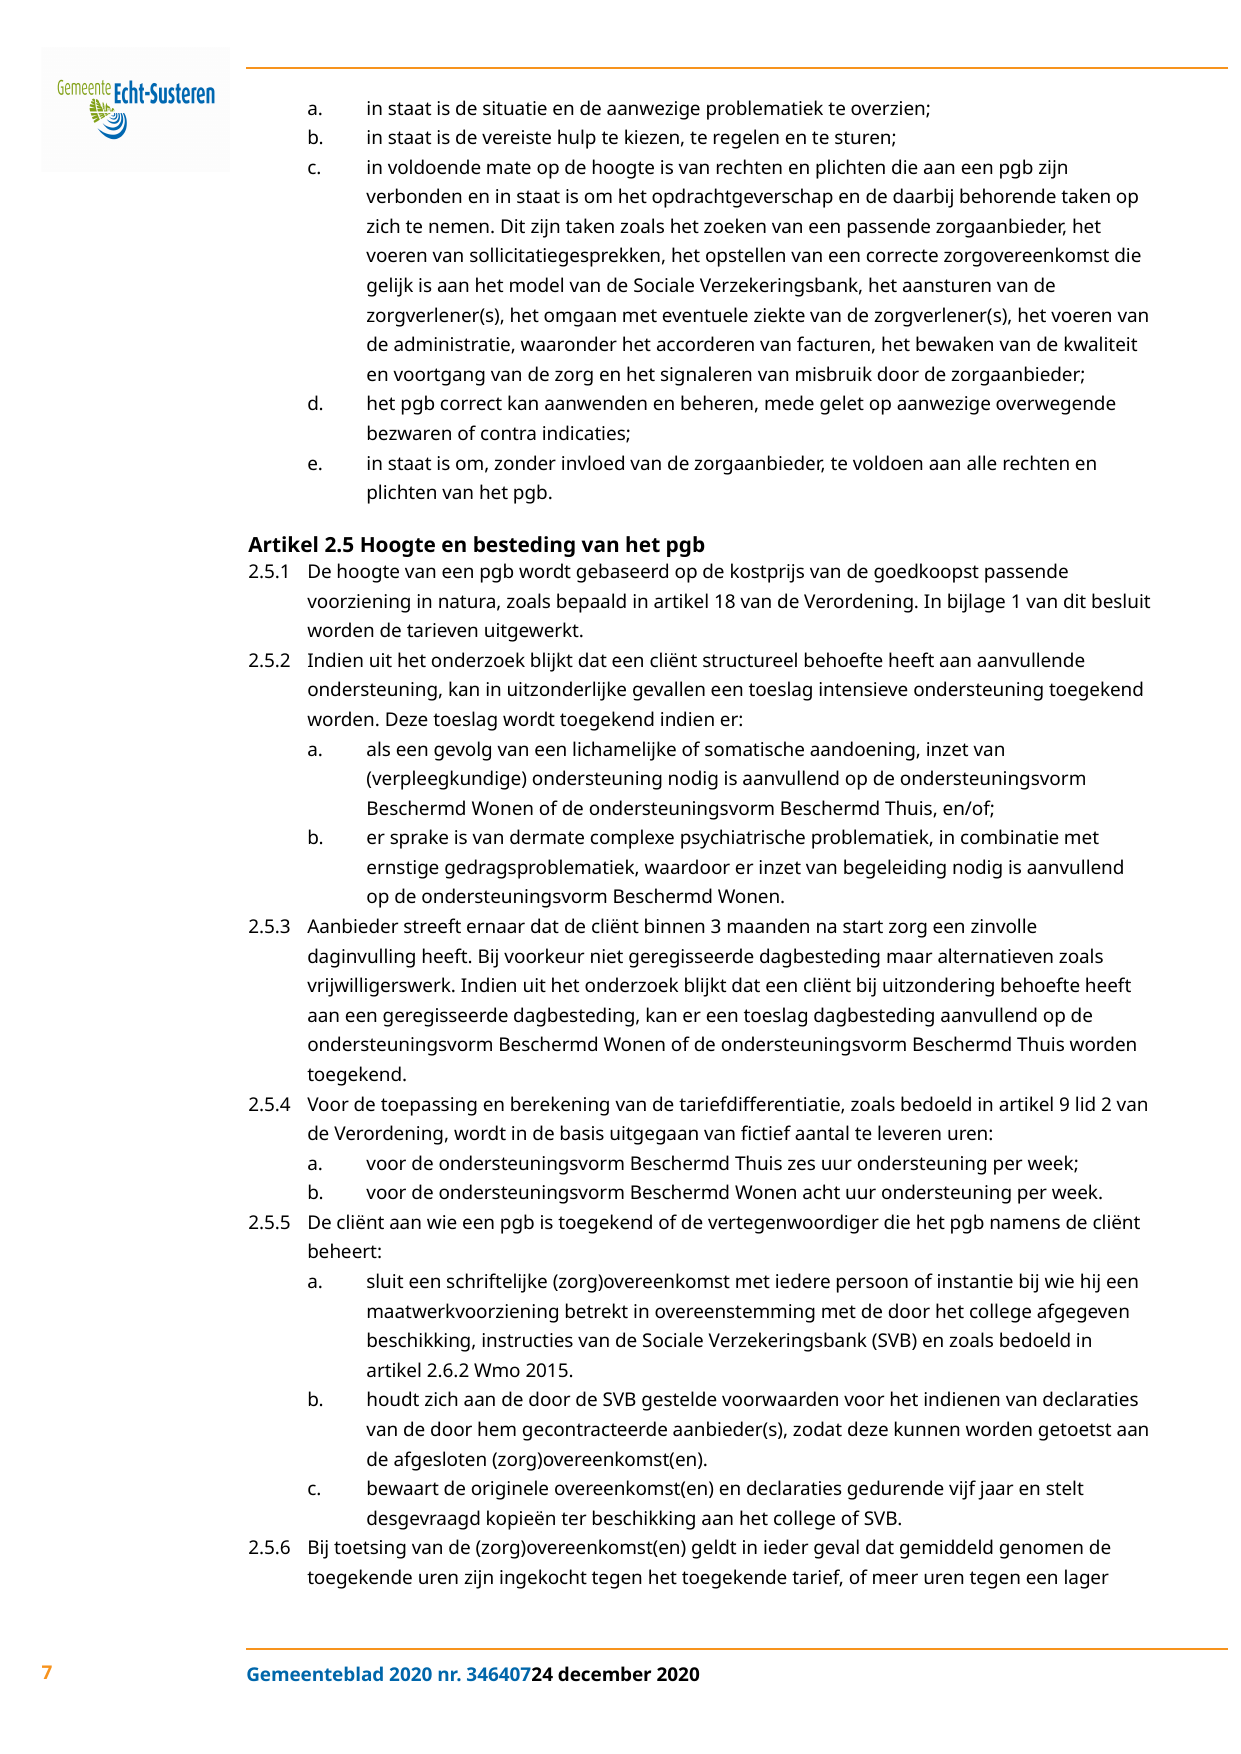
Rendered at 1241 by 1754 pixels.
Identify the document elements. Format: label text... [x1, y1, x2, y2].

list voor de ondersteuningsvorm Beschermd Wonen acht uur ondersteuning per week. [307, 1179, 1152, 1205]
list in staat is om, zonder invloed van de zorgaanbieder, te voldoen aan alle rechten en plichten van het pgb. [307, 450, 1152, 505]
text Artikel 2.5 Hoogte en besteding van het pgb [248, 530, 1152, 558]
list in staat is de vereiste hulp te kiezen, te regelen en te sturen; [307, 124, 1152, 150]
list er sprake is van dermate complexe psychiatrische problematiek, in combinatie met ernstige gedragsproblematiek, waardoor er inzet van begeleiding nodig is aanvullend op de ondersteuningsvorm Beschermd Wonen. [307, 824, 1152, 909]
list als een gevolg van een lichamelijke of somatische aandoening, inzet van (verpleegkundige) ondersteuning nodig is aanvullend op de ondersteuningsvorm Beschermd Wonen of de ondersteuningsvorm Beschermd Thuis, en/of; [307, 736, 1152, 821]
list houdt zich aan de door de SVB gestelde voorwaarden voor het indienen van declaraties van de door hem gecontracteerde aanbieder(s), zodat deze kunnen worden getoetst aan de afgesloten (zorg)overeenkomst(en). [307, 1387, 1152, 1471]
list in voldoende mate op de hoogte is van rechten en plichten die aan een pgb zijn verbonden en in staat is om het opdrachtgeverschap en de daarbij behorende taken op zich te nemen. Dit zijn taken zoals het zoeken van een passende zorgaanbieder, het voeren van sollicitatiegesprekken, het opstellen van een correcte zorgovereenkomst die gelijk is aan het model van de Sociale Verzekeringsbank, het aansturen van de zorgverlener(s), het omgaan met eventuele ziekte van de zorgverlener(s), het voeren van de administratie, waaronder het accorderen van facturen, het bewaken van de kwaliteit en voortgang van de zorg en het signaleren van misbruik door de zorgaanbieder; [307, 154, 1152, 387]
list Bij toetsing van de (zorg)overeenkomst(en) geldt in ieder geval dat gemiddeld genomen de toegekende uren zijn ingekocht tegen het toegekende tarief, of meer uren tegen een lager [248, 1534, 1152, 1590]
list De cliënt aan wie een pgb is toegekend of de vertegenwoordiger die het pgb namens de cliënt beheert: [248, 1209, 1152, 1264]
list sluit een schriftelijke (zorg)overeenkomst met iedere persoon of instantie bij wie hij een maatwerkvoorziening betrekt in overeenstemming met de door het college afgegeven beschikking, instructies van de Sociale Verzekeringsbank (SVB) en zoals bedoeld in artikel 2.6.2 Wmo 2015. [307, 1268, 1152, 1383]
list Indien uit het onderzoek blijkt dat een cliënt structureel behoefte heeft aan aanvullende ondersteuning, kan in uitzonderlijke gevallen een toeslag intensieve ondersteuning toegekend worden. Deze toeslag wordt toegekend indien er: [248, 647, 1152, 732]
list Voor de toepassing en berekening van de tariefdifferentiatie, zoals bedoeld in artikel 9 lid 2 van de Verordening, wordt in de basis uitgegaan van fictief aantal te leveren uren: [248, 1091, 1152, 1146]
list Aanbieder streeft ernaar dat de cliënt binnen 3 maanden na start zorg een zinvolle daginvulling heeft. Bij voorkeur niet geregisseerde dagbesteding maar alternatieven zoals vrijwilligerswerk. Indien uit het onderzoek blijkt dat een cliënt bij uitzondering behoefte heeft aan een geregisseerde dagbesteding, kan er een toeslag dagbesteding aanvullend op de ondersteuningsvorm Beschermd Wonen of de ondersteuningsvorm Beschermd Thuis worden toegekend. [248, 913, 1152, 1087]
list voor de ondersteuningsvorm Beschermd Thuis zes uur ondersteuning per week; [307, 1150, 1152, 1176]
list in staat is de situatie en de aanwezige problematiek te overzien; [307, 95, 1152, 121]
list bewaart de originele overeenkomst(en) en declaraties gedurende vijf jaar en stelt desgevraagd kopieën ter beschikking aan het college of SVB. [307, 1475, 1152, 1531]
picture [41, 47, 231, 172]
list het pgb correct kan aanwenden en beheren, mede gelet op aanwezige overwegende bezwaren of contra indicaties; [307, 391, 1152, 446]
list De hoogte van een pgb wordt gebaseerd op de kostprijs van de goedkoopst passende voorziening in natura, zoals bepaald in artikel 18 van de Verordening. In bijlage 1 van dit besluit worden de tarieven uitgewerkt. [248, 558, 1152, 643]
